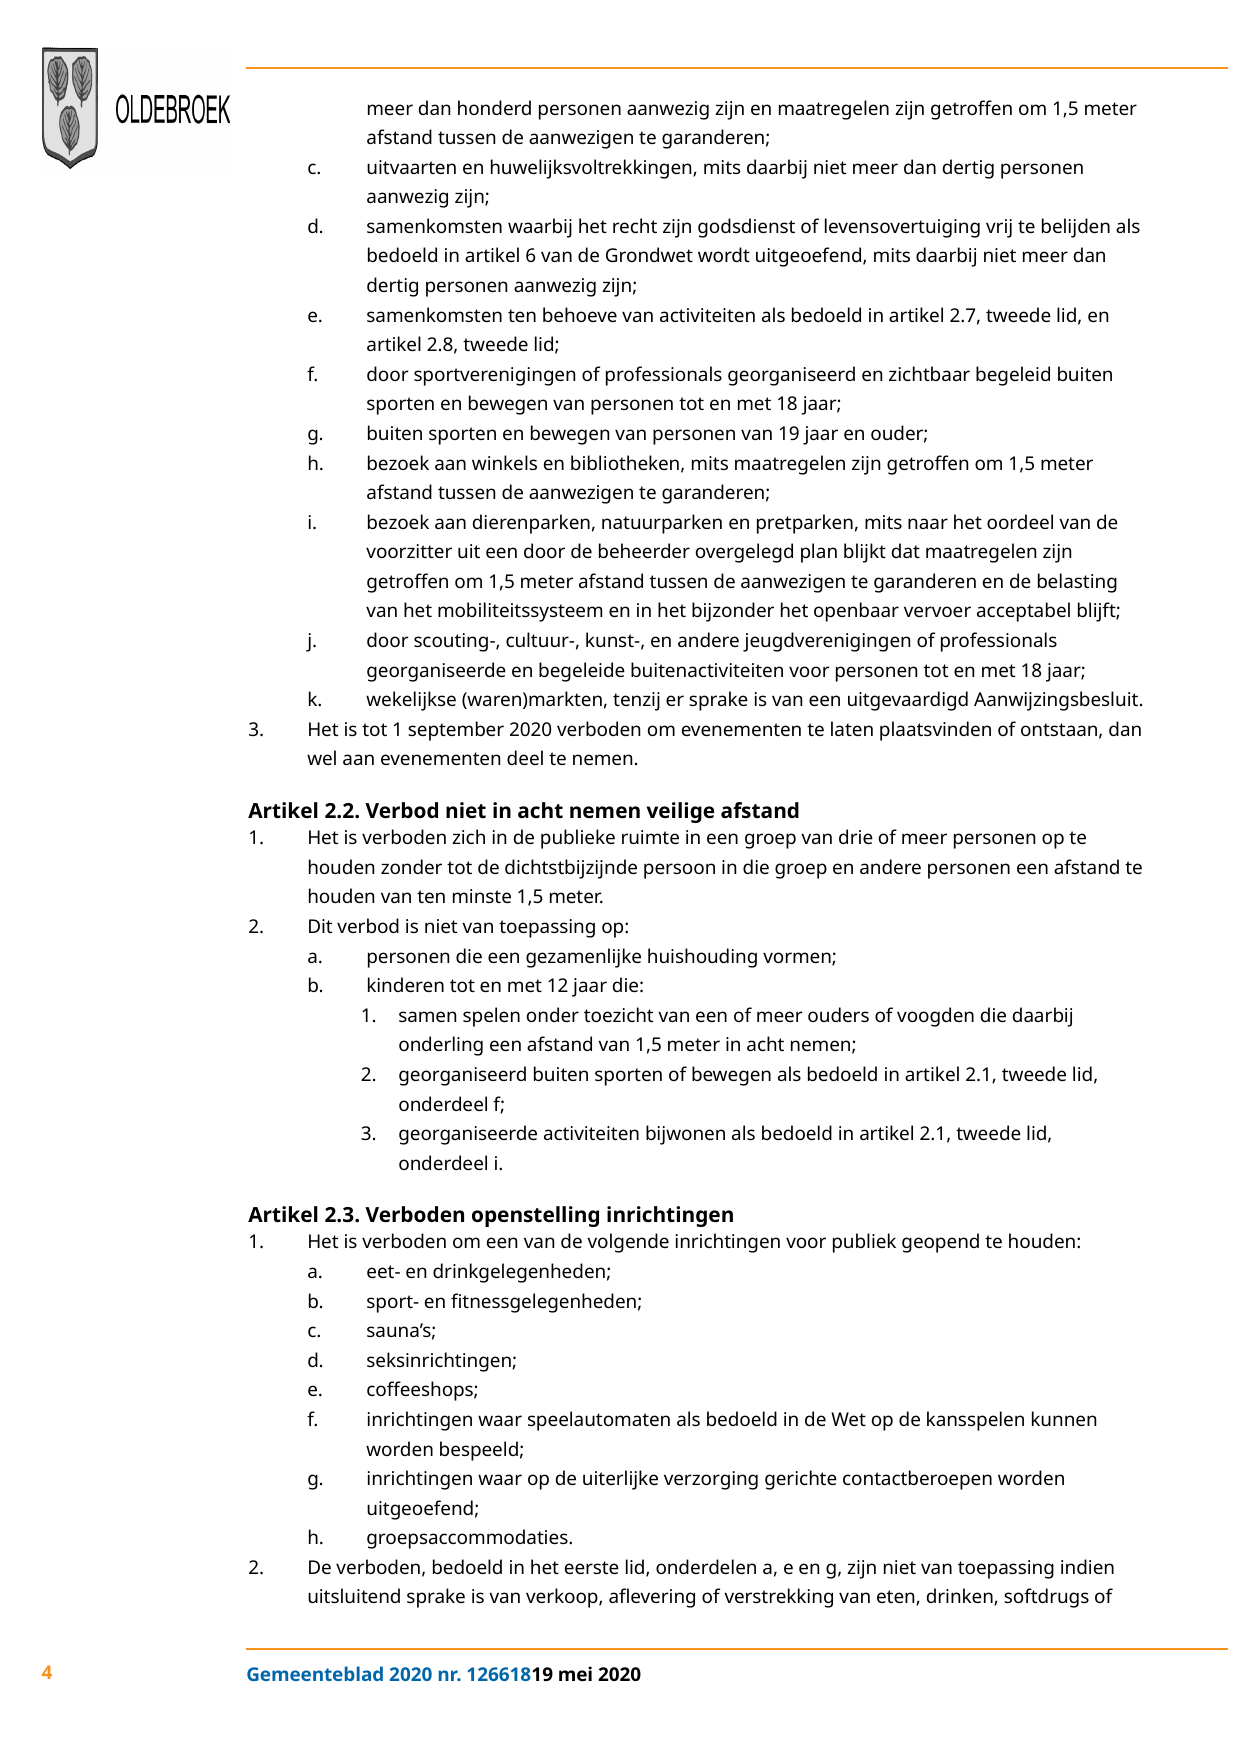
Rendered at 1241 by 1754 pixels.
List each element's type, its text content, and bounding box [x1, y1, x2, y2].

list samenkomsten waarbij het recht zijn godsdienst of levensovertuiging vrij te belijden als bedoeld in artikel 6 van de Grondwet wordt uitgeoefend, mits daarbij niet meer dan dertig personen aanwezig zijn; [307, 213, 1152, 298]
list Het is verboden zich in de publieke ruimte in een groep van drie of meer personen op te houden zonder tot de dichtstbijzijnde persoon in die groep en andere personen een afstand te houden van ten minste 1,5 meter. [248, 824, 1152, 909]
list coffeeshops; [307, 1377, 1152, 1402]
list meer dan honderd personen aanwezig zijn en maatregelen zijn getroffen om 1,5 meter afstand tussen de aanwezigen te garanderen; [307, 95, 1152, 150]
list inrichtingen waar op de uiterlijke verzorging gerichte contactberoepen worden uitgeoefend; [307, 1465, 1152, 1521]
list wekelijkse (waren)markten, tenzij er sprake is van een uitgevaardigd Aanwijzingsbesluit. [307, 686, 1152, 712]
list sport- en fitnessgelegenheden; [307, 1288, 1152, 1314]
list georganiseerde activiteiten bijwonen als bedoeld in artikel 2.1, tweede lid, onderdeel i. [361, 1120, 1152, 1176]
list inrichtingen waar speelautomaten als bedoeld in de Wet op de kansspelen kunnen worden bespeeld; [307, 1406, 1152, 1462]
list eet- en drinkgelegenheden; [307, 1258, 1152, 1284]
list Het is verboden om een van de volgende inrichtingen voor publiek geopend te houden: [248, 1229, 1152, 1254]
list georganiseerd buiten sporten of bewegen als bedoeld in artikel 2.1, tweede lid, onderdeel f; [361, 1061, 1152, 1116]
list sauna’s; [307, 1317, 1152, 1343]
list samen spelen onder toezicht van een of meer ouders of voogden die daarbij onderling een afstand van 1,5 meter in acht nemen; [361, 1002, 1152, 1057]
list personen die een gezamenlijke huishouding vormen; [307, 943, 1152, 968]
list De verboden, bedoeld in het eerste lid, onderdelen a, e en g, zijn niet van toepassing indien uitsluitend sprake is van verkoop, aflevering of verstrekking van eten, drinken, softdrugs of [248, 1554, 1152, 1609]
text Artikel 2.3. Verboden openstelling inrichtingen [248, 1200, 1152, 1229]
list door scouting-, cultuur-, kunst-, en andere jeugdverenigingen of professionals georganiseerde en begeleide buitenactiviteiten voor personen tot en met 18 jaar; [307, 627, 1152, 683]
text Artikel 2.2. Verbod niet in acht nemen veilige afstand [248, 796, 1152, 824]
picture [41, 47, 231, 172]
list bezoek aan winkels en bibliotheken, mits maatregelen zijn getroffen om 1,5 meter afstand tussen de aanwezigen te garanderen; [307, 450, 1152, 505]
list samenkomsten ten behoeve van activiteiten als bedoeld in artikel 2.7, tweede lid, en artikel 2.8, tweede lid; [307, 302, 1152, 357]
list seksinrichtingen; [307, 1347, 1152, 1373]
list Het is tot 1 september 2020 verboden om evenementen te laten plaatsvinden of ontstaan, dan wel aan evenementen deel te nemen. [248, 716, 1152, 771]
list bezoek aan dierenparken, natuurparken en pretparken, mits naar het oordeel van de voorzitter uit een door de beheerder overgelegd plan blijkt dat maatregelen zijn getroffen om 1,5 meter afstand tussen de aanwezigen te garanderen en de belasting van het mobiliteitssysteem en in het bijzonder het openbaar vervoer acceptabel blijft; [307, 509, 1152, 623]
list uitvaarten en huwelijksvoltrekkingen, mits daarbij niet meer dan dertig personen aanwezig zijn; [307, 154, 1152, 209]
list buiten sporten en bewegen van personen van 19 jaar en ouder; [307, 420, 1152, 446]
list Dit verbod is niet van toepassing op: [248, 913, 1152, 939]
list door sportverenigingen of professionals georganiseerd en zichtbaar begeleid buiten sporten en bewegen van personen tot en met 18 jaar; [307, 361, 1152, 416]
list groepsaccommodaties. [307, 1524, 1152, 1550]
list kinderen tot en met 12 jaar die: [307, 972, 1152, 998]
